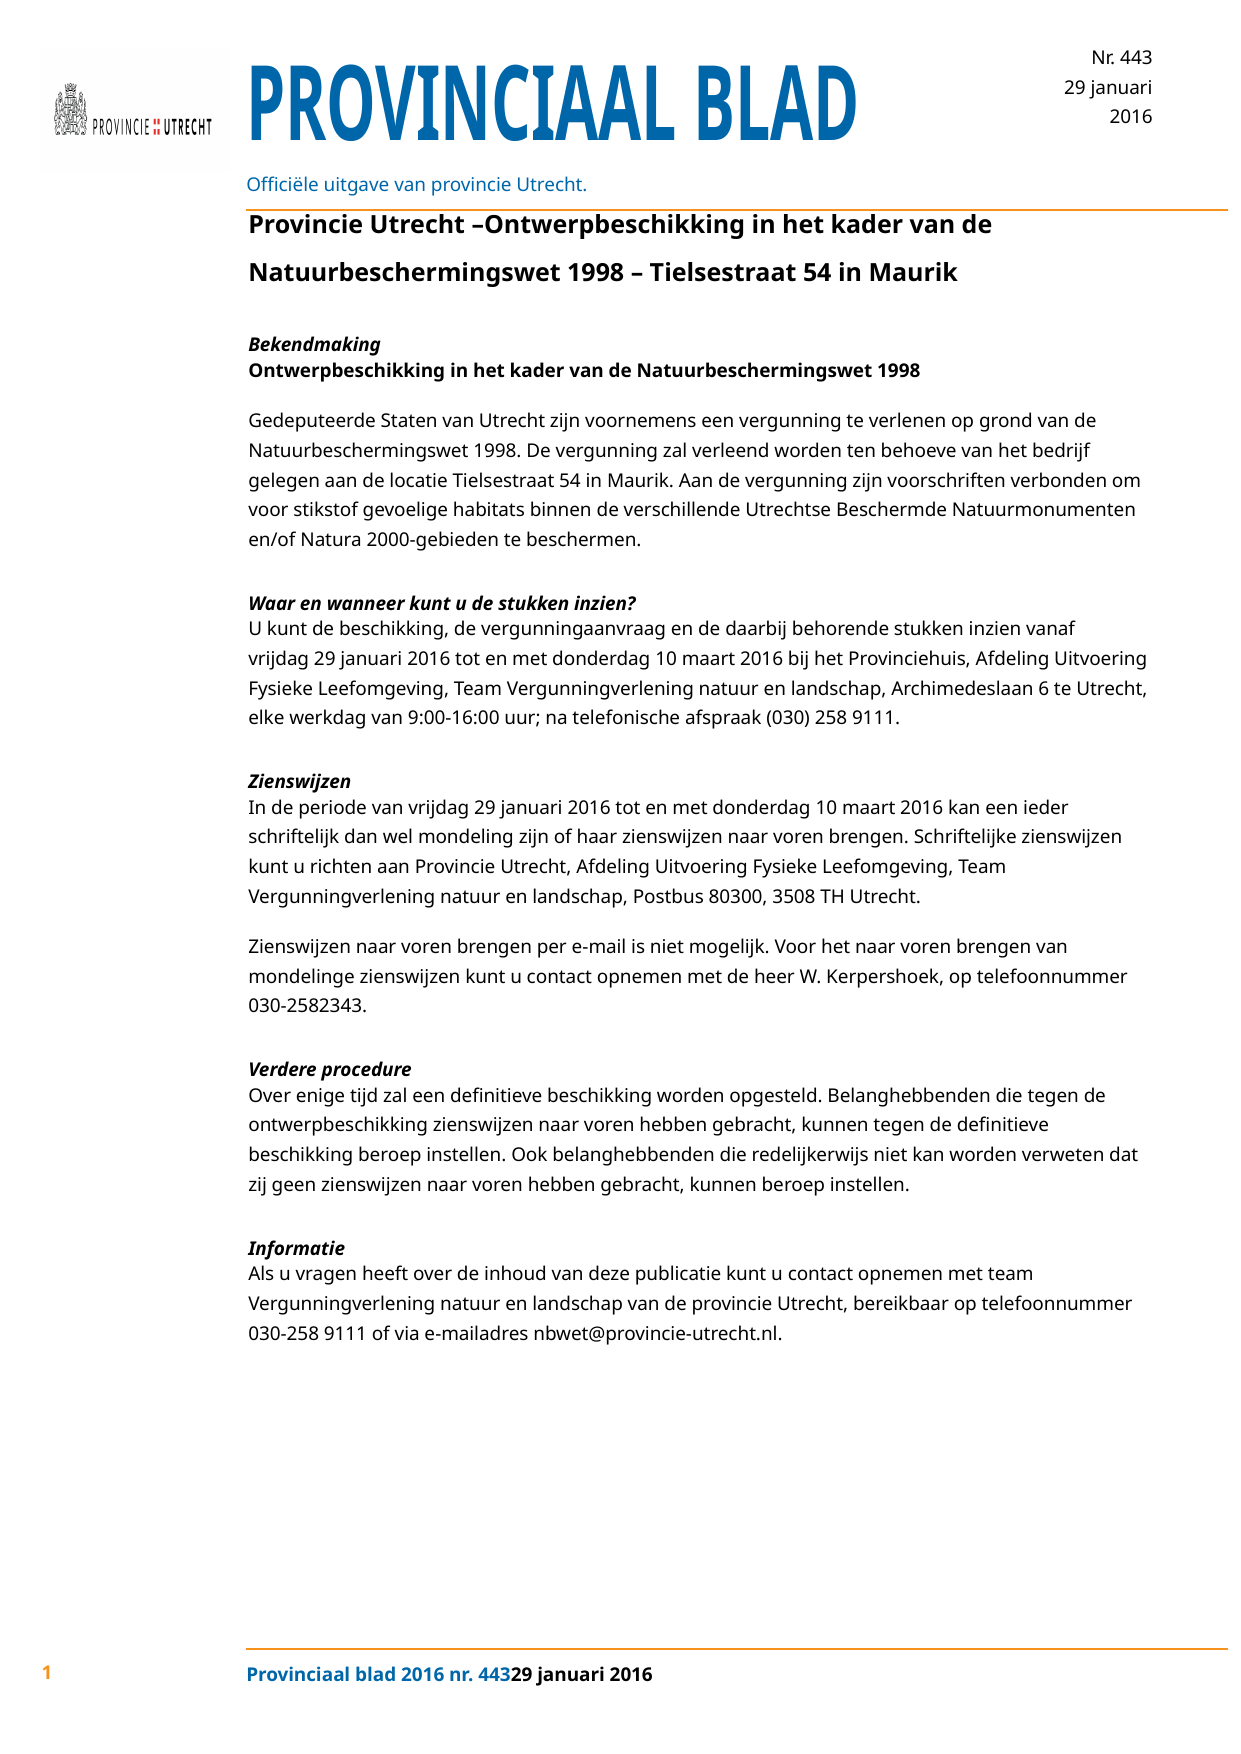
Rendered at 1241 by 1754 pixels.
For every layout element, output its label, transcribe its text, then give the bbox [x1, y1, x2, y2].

text Informatie [248, 1235, 1152, 1261]
text Zienswijzen [248, 768, 1152, 794]
text U kunt de beschikking, de vergunningaanvraag en de daarbij behorende stukken inzien vanaf vrijdag 29 januari 2016 tot en met donderdag 10 maart 2016 bij het Provinciehuis, Afdeling Uitvoering Fysieke Leefomgeving, Team Vergunningverlening natuur en landschap, Archimedeslaan 6 te Utrecht, elke werkdag van 9:00-16:00 uur; na telefonische afspraak (030) 258 9111. [248, 616, 1152, 730]
text Verdere procedure [248, 1056, 1152, 1082]
text Als u vragen heeft over de inhoud van deze publicatie kunt u contact opnemen met team Vergunningverlening natuur en landschap van de provincie Utrecht, bereikbaar op telefoonnummer 030-258 9111 of via e-mailadres nbwet@provincie-utrecht.nl. [248, 1261, 1152, 1345]
text Ontwerpbeschikking in het kader van de Natuurbeschermingswet 1998 [248, 357, 1152, 383]
text In de periode van vrijdag 29 januari 2016 tot en met donderdag 10 maart 2016 kan een ieder schriftelijk dan wel mondeling zijn of haar zienswijzen naar voren brengen. Schriftelijke zienswijzen kunt u richten aan Provincie Utrecht, Afdeling Uitvoering Fysieke Leefomgeving, Team Vergunningverlening natuur en landschap, Postbus 80300, 3508 TH Utrecht. [248, 794, 1152, 908]
text Bekendmaking [248, 331, 1152, 357]
text Gedeputeerde Staten van Utrecht zijn voornemens een vergunning te verlenen op grond van de Natuurbeschermingswet 1998. De vergunning zal verleend worden ten behoeve van het bedrijf gelegen aan de locatie Tielsestraat 54 in Maurik. Aan de vergunning zijn voorschriften verbonden om voor stikstof gevoelige habitats binnen de verschillende Utrechtse Beschermde Natuurmonumenten en/of Natura 2000-gebieden te beschermen. [248, 408, 1152, 552]
picture [41, 47, 231, 172]
text Zienswijzen naar voren brengen per e-mail is niet mogelijk. Voor het naar voren brengen van mondelinge zienswijzen kunt u contact opnemen met de heer W. Kerpershoek, op telefoonnummer 030-2582343. [248, 933, 1152, 1018]
text Provincie Utrecht –Ontwerpbeschikking in het kader van de Natuurbeschermingswet 1998 – Tielsestraat 54 in Maurik [248, 211, 1152, 288]
text Waar en wanneer kunt u de stukken inzien? [248, 590, 1152, 616]
text Over enige tijd zal een definitieve beschikking worden opgesteld. Belanghebbenden die tegen de ontwerpbeschikking zienswijzen naar voren hebben gebracht, kunnen tegen de definitieve beschikking beroep instellen. Ook belanghebbenden die redelijkerwijs niet kan worden verweten dat zij geen zienswijzen naar voren hebben gebracht, kunnen beroep instellen. [248, 1082, 1152, 1197]
